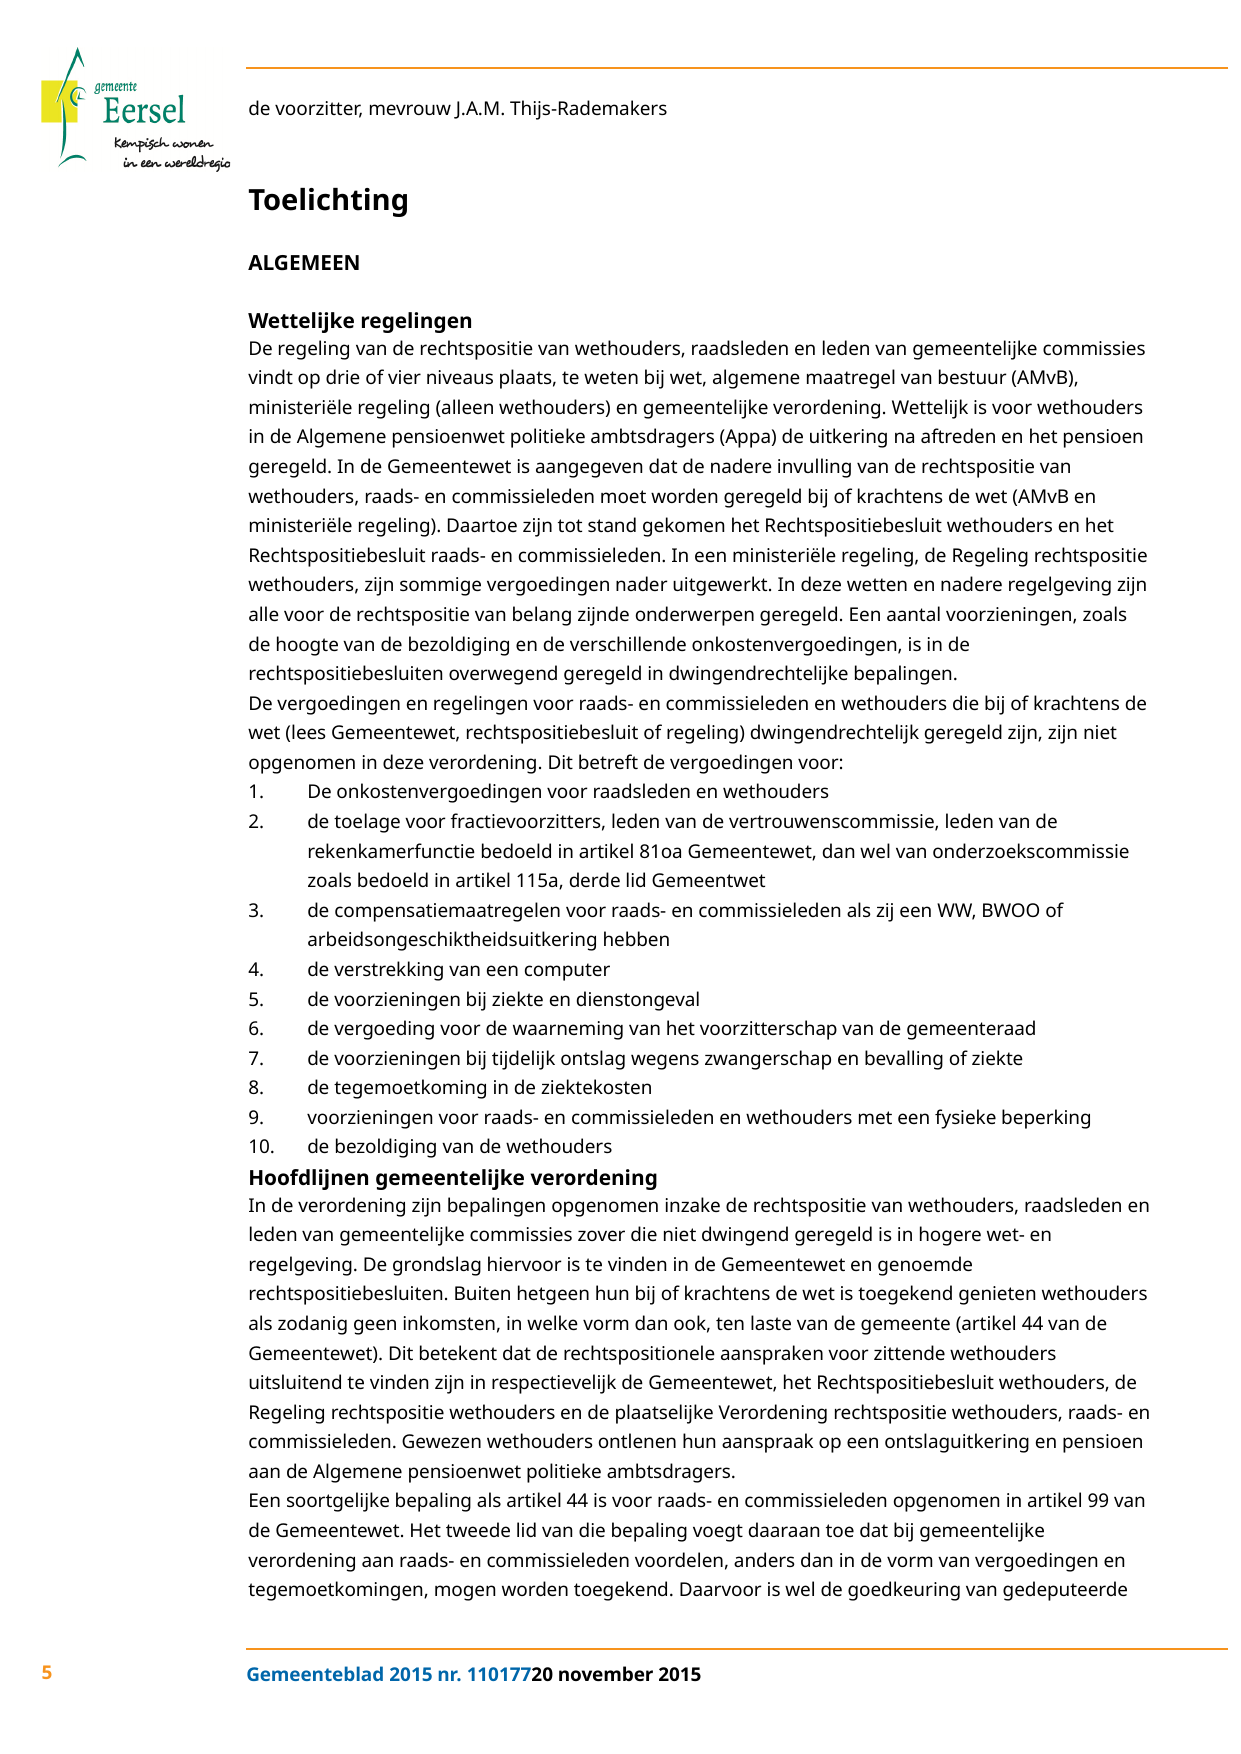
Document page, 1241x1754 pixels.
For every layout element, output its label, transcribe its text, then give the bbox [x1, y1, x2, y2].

list de voorzieningen bij ziekte en dienstongeval [248, 986, 1152, 1012]
list de vergoeding voor de waarneming van het voorzitterschap van de gemeenteraad [248, 1015, 1152, 1041]
list voorzieningen voor raads- en commissieleden en wethouders met een fysieke beperking [248, 1104, 1152, 1130]
text In de verordening zijn bepalingen opgenomen inzake de rechtspositie van wethouders, raadsleden en leden van gemeentelijke commissies zover die niet dwingend geregeld is in hogere wet- en regelgeving. De grondslag hiervoor is te vinden in de Gemeentewet en genoemde rechtspositiebesluiten. Buiten hetgeen hun bij of krachtens de wet is toegekend genieten wethouders als zodanig geen inkomsten, in welke vorm dan ook, ten laste van de gemeente (artikel 44 van de Gemeentewet). Dit betekent dat de rechtspositionele aanspraken voor zittende wethouders uitsluitend te vinden zijn in respectievelijk de Gemeentewet, het Rechtspositiebesluit wethouders, de Regeling rechtspositie wethouders en de plaatselijke Verordening rechtspositie wethouders, raads- en commissieleden. Gewezen wethouders ontlenen hun aanspraak op een ontslaguitkering en pensioen aan de Algemene pensioenwet politieke ambtsdragers. [248, 1192, 1152, 1484]
list de voorzieningen bij tijdelijk ontslag wegens zwangerschap en bevalling of ziekte [248, 1045, 1152, 1071]
list de bezoldiging van de wethouders [248, 1134, 1152, 1159]
list De onkostenvergoedingen voor raadsleden en wethouders [248, 779, 1152, 804]
text de voorzitter, mevrouw J.A.M. Thijs-Rademakers [248, 95, 1152, 121]
list de tegemoetkoming in de ziektekosten [248, 1074, 1152, 1100]
text Een soortgelijke bepaling als artikel 44 is voor raads- en commissieleden opgenomen in artikel 99 van de Gemeentewet. Het tweede lid van die bepaling voegt daaraan toe dat bij gemeentelijke verordening aan raads- en commissieleden voordelen, anders dan in de vorm van vergoedingen en tegemoetkomingen, mogen worden toegekend. Daarvoor is wel de goedkeuring van gedeputeerde [248, 1488, 1152, 1602]
text De vergoedingen en regelingen voor raads- en commissieleden en wethouders die bij of krachtens de wet (lees Gemeentewet, rechtspositiebesluit of regeling) dwingendrechtelijk geregeld zijn, zijn niet opgenomen in deze verordening. Dit betreft de vergoedingen voor: [248, 690, 1152, 775]
picture [41, 47, 231, 172]
list de compensatiemaatregelen voor raads- en commissieleden als zij een WW, BWOO of arbeidsongeschiktheidsuitkering hebben [248, 897, 1152, 952]
list de verstrekking van een computer [248, 956, 1152, 982]
text Hoofdlijnen gemeentelijke verordening [248, 1163, 1152, 1192]
list de toelage voor fractievoorzitters, leden van de vertrouwenscommissie, leden van de rekenkamerfunctie bedoeld in artikel 81oa Gemeentewet, dan wel van onderzoekscommissie zoals bedoeld in artikel 115a, derde lid Gemeentwet [248, 808, 1152, 893]
text De regeling van de rechtspositie van wethouders, raadsleden en leden van gemeentelijke commissies vindt op drie of vier niveaus plaats, te weten bij wet, algemene maatregel van bestuur (AMvB), ministeriële regeling (alleen wethouders) en gemeentelijke verordening. Wettelijk is voor wethouders in de Algemene pensioenwet politieke ambtsdragers (Appa) de uitkering na aftreden en het pensioen geregeld. In de Gemeentewet is aangegeven dat de nadere invulling van de rechtspositie van wethouders, raads- en commissieleden moet worden geregeld bij of krachtens de wet (AMvB en ministeriële regeling). Daartoe zijn tot stand gekomen het Rechtspositiebesluit wethouders en het Rechtspositiebesluit raads- en commissieleden. In een ministeriële regeling, de Regeling rechtspositie wethouders, zijn sommige vergoedingen nader uitgewerkt. In deze wetten en nadere regelgeving zijn alle voor de rechtspositie van belang zijnde onderwerpen geregeld. Een aantal voorzieningen, zoals de hoogte van de bezoldiging en de verschillende onkostenvergoedingen, is in de rechtspositiebesluiten overwegend geregeld in dwingendrechtelijke bepalingen. [248, 335, 1152, 686]
text Wettelijke regelingen [248, 307, 1152, 335]
text ALGEMEEN [248, 248, 1152, 277]
text Toelichting [248, 180, 1152, 219]
